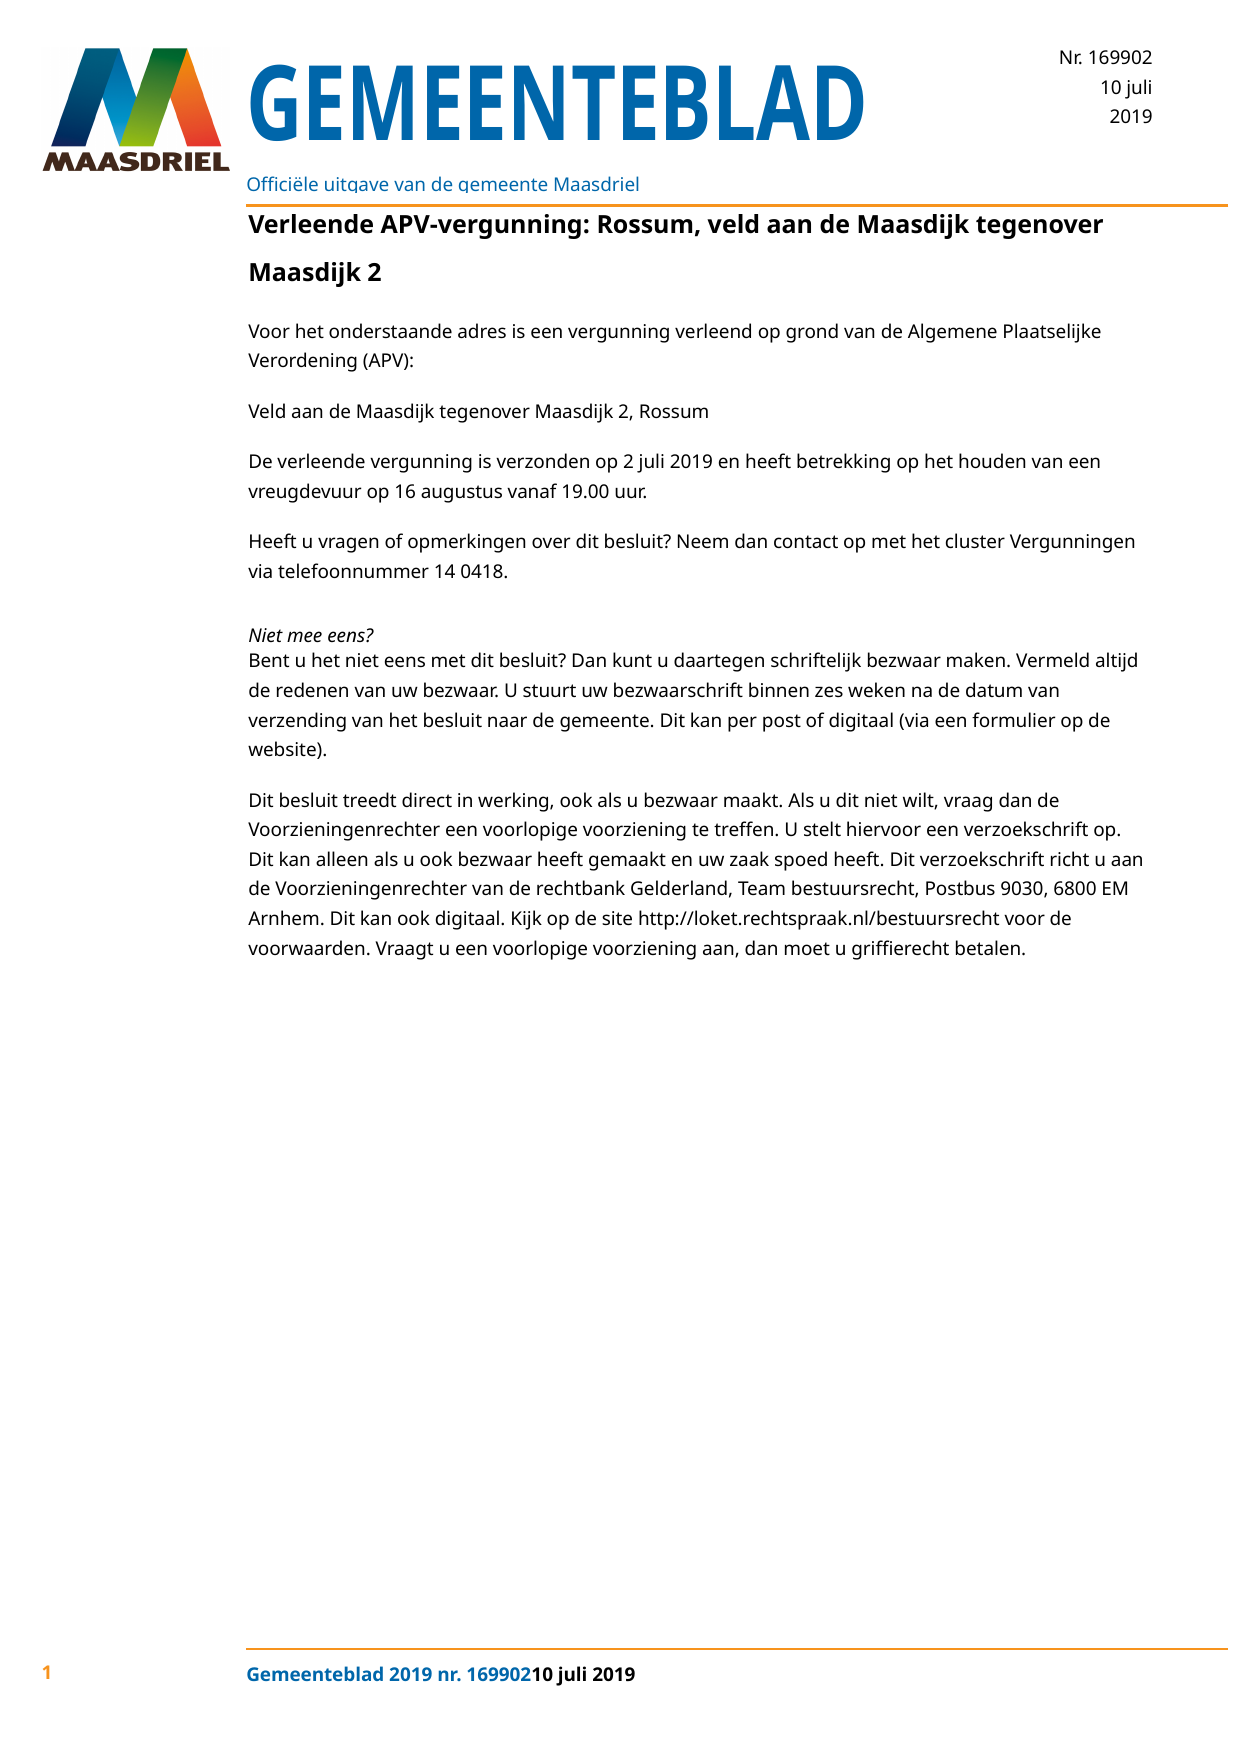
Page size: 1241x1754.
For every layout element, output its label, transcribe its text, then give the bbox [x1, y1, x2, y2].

text Voor het onderstaande adres is een vergunning verleend op grond van de Algemene Plaatselijke Verordening (APV): [248, 318, 1152, 373]
text Niet mee eens? [248, 622, 1152, 648]
text Verleende APV-vergunning: Rossum, veld aan de Maasdijk tegenover Maasdijk 2 [248, 207, 1152, 288]
text De verleende vergunning is verzonden op 2 juli 2019 en heeft betrekking op het houden van een vreugdevuur op 16 augustus vanaf 19.00 uur. [248, 448, 1152, 504]
text Dit besluit treedt direct in werking, ook als u bezwaar maakt. Als u dit niet wilt, vraag dan de Voorzieningenrechter een voorlopige voorziening te treffen. U stelt hiervoor een verzoekschrift op. Dit kan alleen als u ook bezwaar heeft gemaakt en uw zaak spoed heeft. Dit verzoekschrift richt u aan de Voorzieningenrechter van de rechtbank Gelderland, Team bestuursrecht, Postbus 9030, 6800 EM Arnhem. Dit kan ook digitaal. Kijk op de site http://loket.rechtspraak.nl/bestuursrecht voor de voorwaarden. Vraagt u een voorlopige voorziening aan, dan moet u griffierecht betalen. [248, 787, 1152, 960]
text Heeft u vragen of opmerkingen over dit besluit? Neem dan contact op met het cluster Vergunningen via telefoonnummer 14 0418. [248, 528, 1152, 584]
picture [41, 47, 231, 172]
text Veld aan de Maasdijk tegenover Maasdijk 2, Rossum [248, 398, 1152, 424]
text Bent u het niet eens met dit besluit? Dan kunt u daartegen schriftelijk bezwaar maken. Vermeld altijd de redenen van uw bezwaar. U stuurt uw bezwaarschrift binnen zes weken na de datum van verzending van het besluit naar de gemeente. Dit kan per post of digitaal (via een formulier op de website). [248, 648, 1152, 762]
